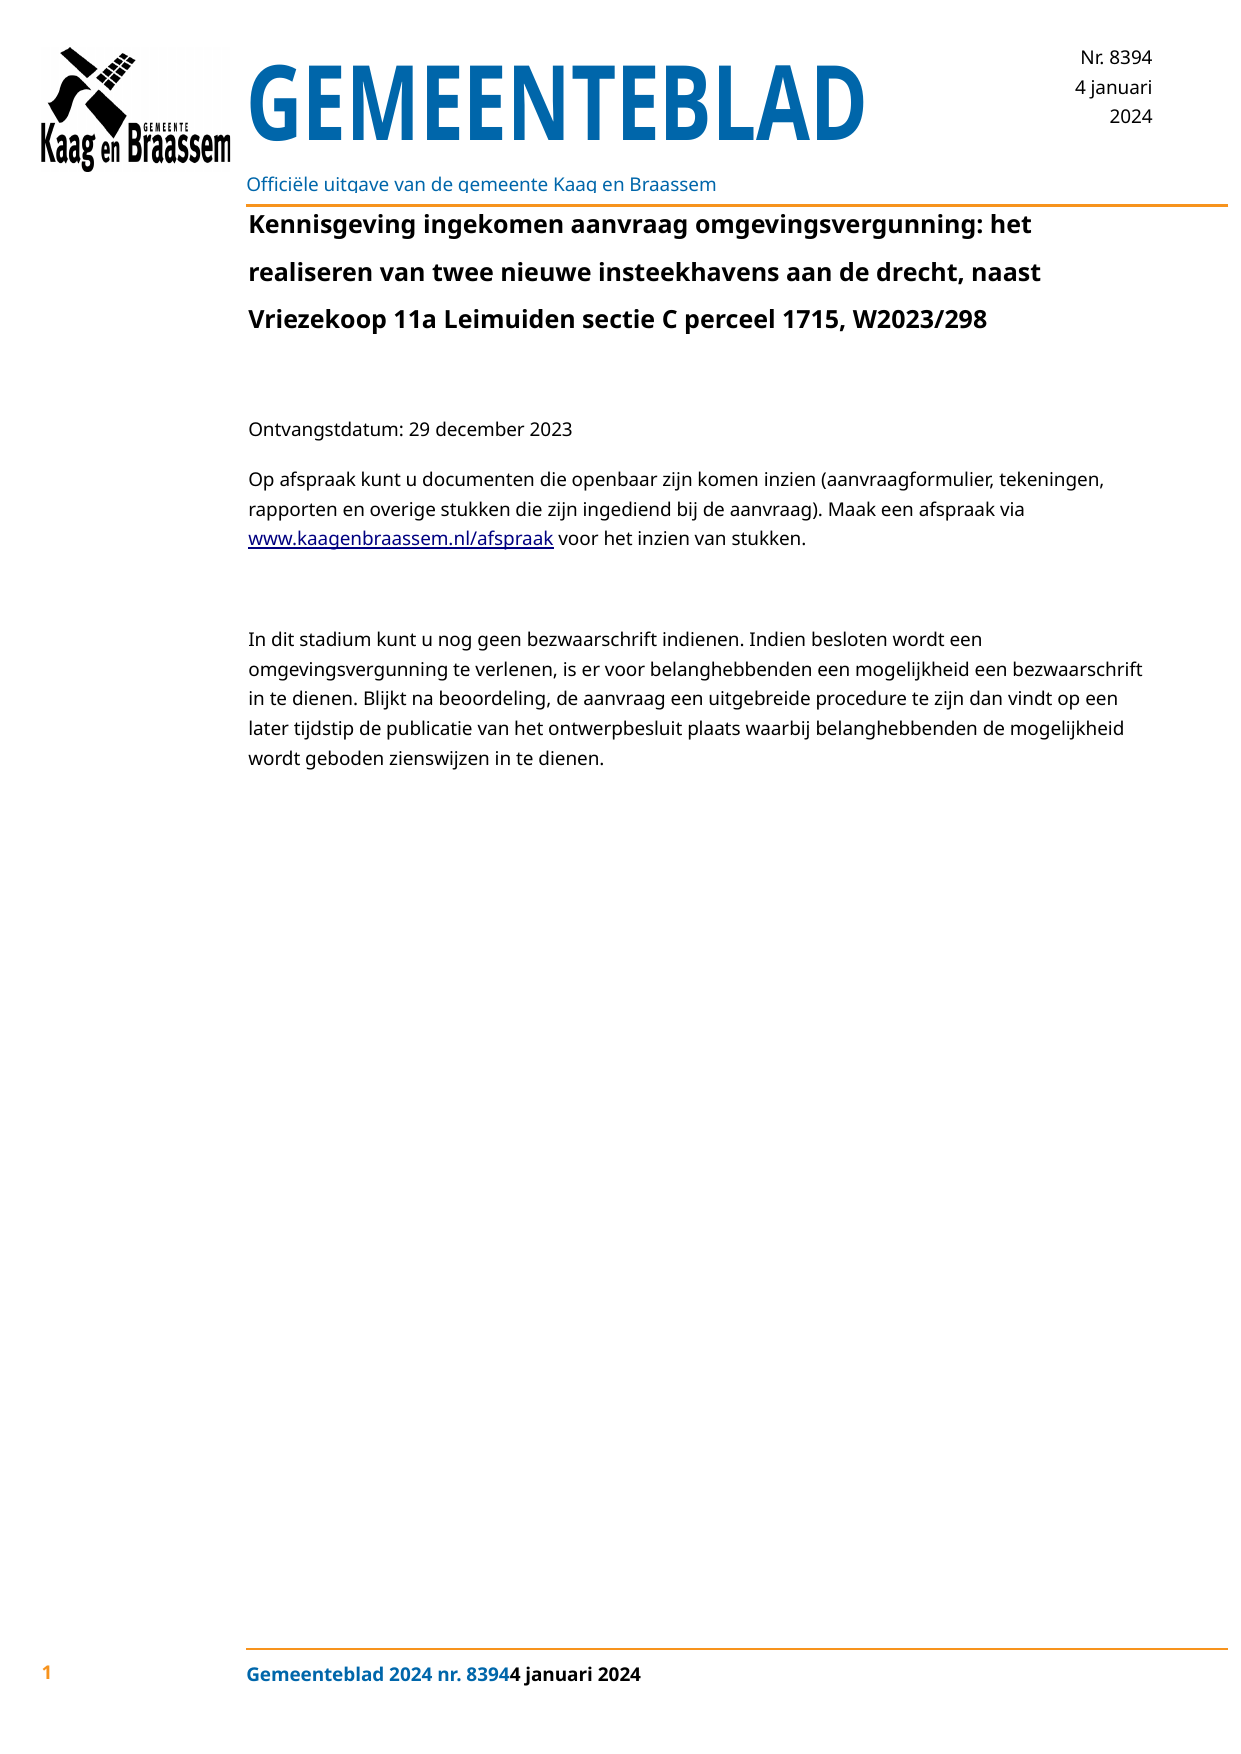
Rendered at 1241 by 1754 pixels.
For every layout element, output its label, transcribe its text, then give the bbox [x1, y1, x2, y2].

text In dit stadium kunt u nog geen bezwaarschrift indienen. Indien besloten wordt een omgevingsvergunning te verlenen, is er voor belanghebbenden een mogelijkheid een bezwaarschrift in te dienen. Blijkt na beoordeling, de aanvraag een uitgebreide procedure te zijn dan vindt op een later tijdstip de publicatie van het ontwerpbesluit plaats waarbij belanghebbenden de mogelijkheid wordt geboden zienswijzen in te dienen. [248, 626, 1152, 770]
text Kennisgeving ingekomen aanvraag omgevingsvergunning: het realiseren van twee nieuwe insteekhavens aan de drecht, naast Vriezekoop 11a Leimuiden sectie C perceel 1715, W2023/298 [248, 207, 1152, 336]
text Op afspraak kunt u documenten die openbaar zijn komen inzien (aanvraagformulier, tekeningen, rapporten en overige stukken die zijn ingediend bij de aanvraag). Maak een afspraak via www.kaagenbraassem.nl/afspraak voor het inzien van stukken. [248, 466, 1152, 551]
picture [41, 47, 231, 172]
text Ontvangstdatum: 29 december 2023 [248, 416, 1152, 442]
